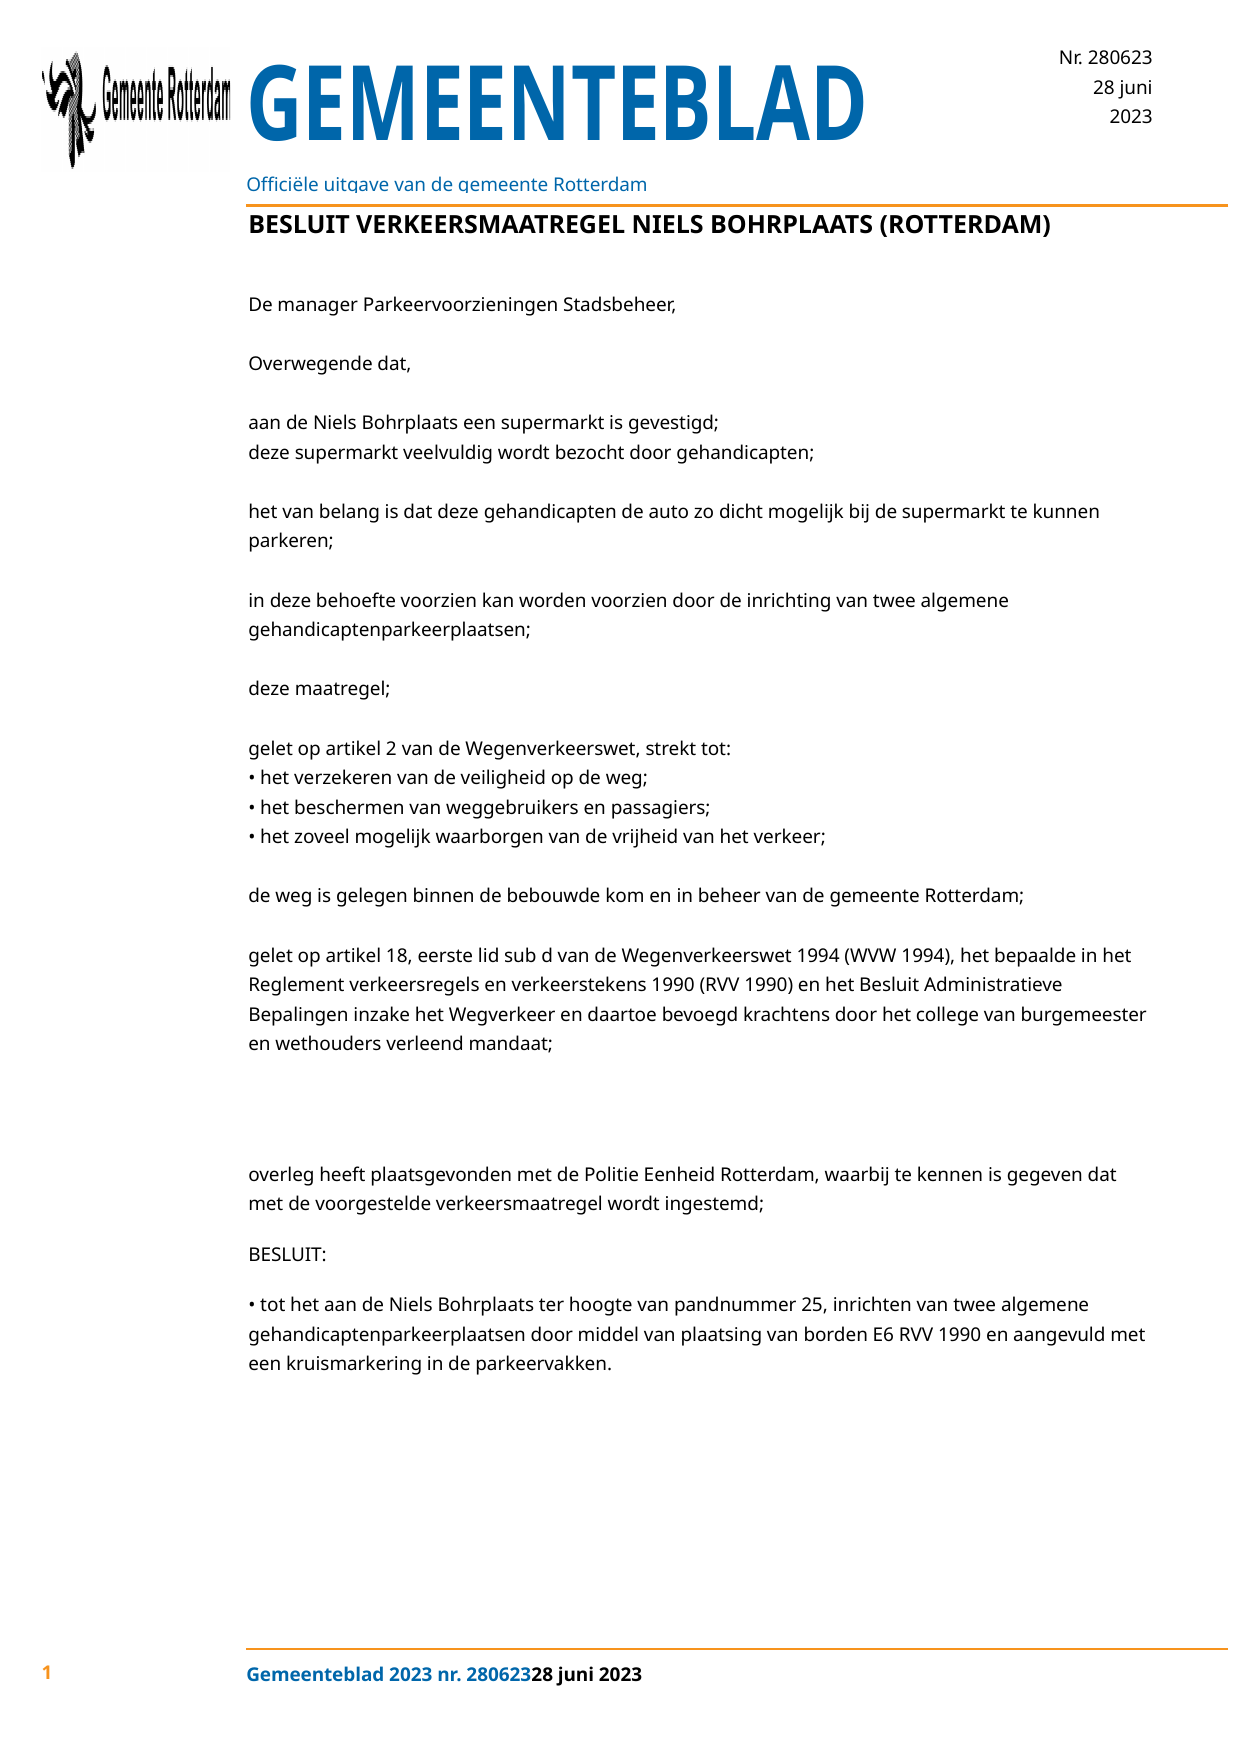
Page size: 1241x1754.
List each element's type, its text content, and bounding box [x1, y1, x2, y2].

text BESLUIT: [248, 1241, 1152, 1267]
text in deze behoefte voorzien kan worden voorzien door de inrichting van twee algemene gehandicaptenparkeerplaatsen; [248, 587, 1152, 642]
text deze supermarkt veelvuldig wordt bezocht door gehandicapten; [248, 439, 1152, 465]
text gelet op artikel 18, eerste lid sub d van de Wegenverkeerswet 1994 (WVW 1994), het bepaalde in het Reglement verkeersregels en verkeerstekens 1990 (RVV 1990) en het Besluit Administratieve Bepalingen inzake het Wegverkeer en daartoe bevoegd krachtens door het college van burgemeester en wethouders verleend mandaat; [248, 942, 1152, 1056]
text deze maatregel; [248, 676, 1152, 701]
text • het verzekeren van de veiligheid op de weg; [248, 764, 1152, 790]
text • het zoveel mogelijk waarborgen van de vrijheid van het verkeer; [248, 823, 1152, 849]
text aan de Niels Bohrplaats een supermarkt is gevestigd; [248, 409, 1152, 435]
text De manager Parkeervoorzieningen Stadsbeheer, [248, 291, 1152, 317]
text de weg is gelegen binnen de bebouwde kom en in beheer van de gemeente Rotterdam; [248, 883, 1152, 908]
text Overwegende dat, [248, 350, 1152, 376]
picture [41, 47, 231, 172]
text • tot het aan de Niels Bohrplaats ter hoogte van pandnummer 25, inrichten van twee algemene gehandicaptenparkeerplaatsen door middel van plaatsing van borden E6 RVV 1990 en aangevuld met een kruismarkering in de parkeervakken. [248, 1291, 1152, 1376]
text • het beschermen van weggebruikers en passagiers; [248, 794, 1152, 820]
text gelet op artikel 2 van de Wegenverkeerswet, strekt tot: [248, 735, 1152, 761]
text het van belang is dat deze gehandicapten de auto zo dicht mogelijk bij de supermarkt te kunnen parkeren; [248, 498, 1152, 553]
text BESLUIT VERKEERSMAATREGEL NIELS BOHRPLAATS (ROTTERDAM) [248, 207, 1152, 241]
text overleg heeft plaatsgevonden met de Politie Eenheid Rotterdam, waarbij te kennen is gegeven dat met de voorgestelde verkeersmaatregel wordt ingestemd; [248, 1161, 1152, 1216]
